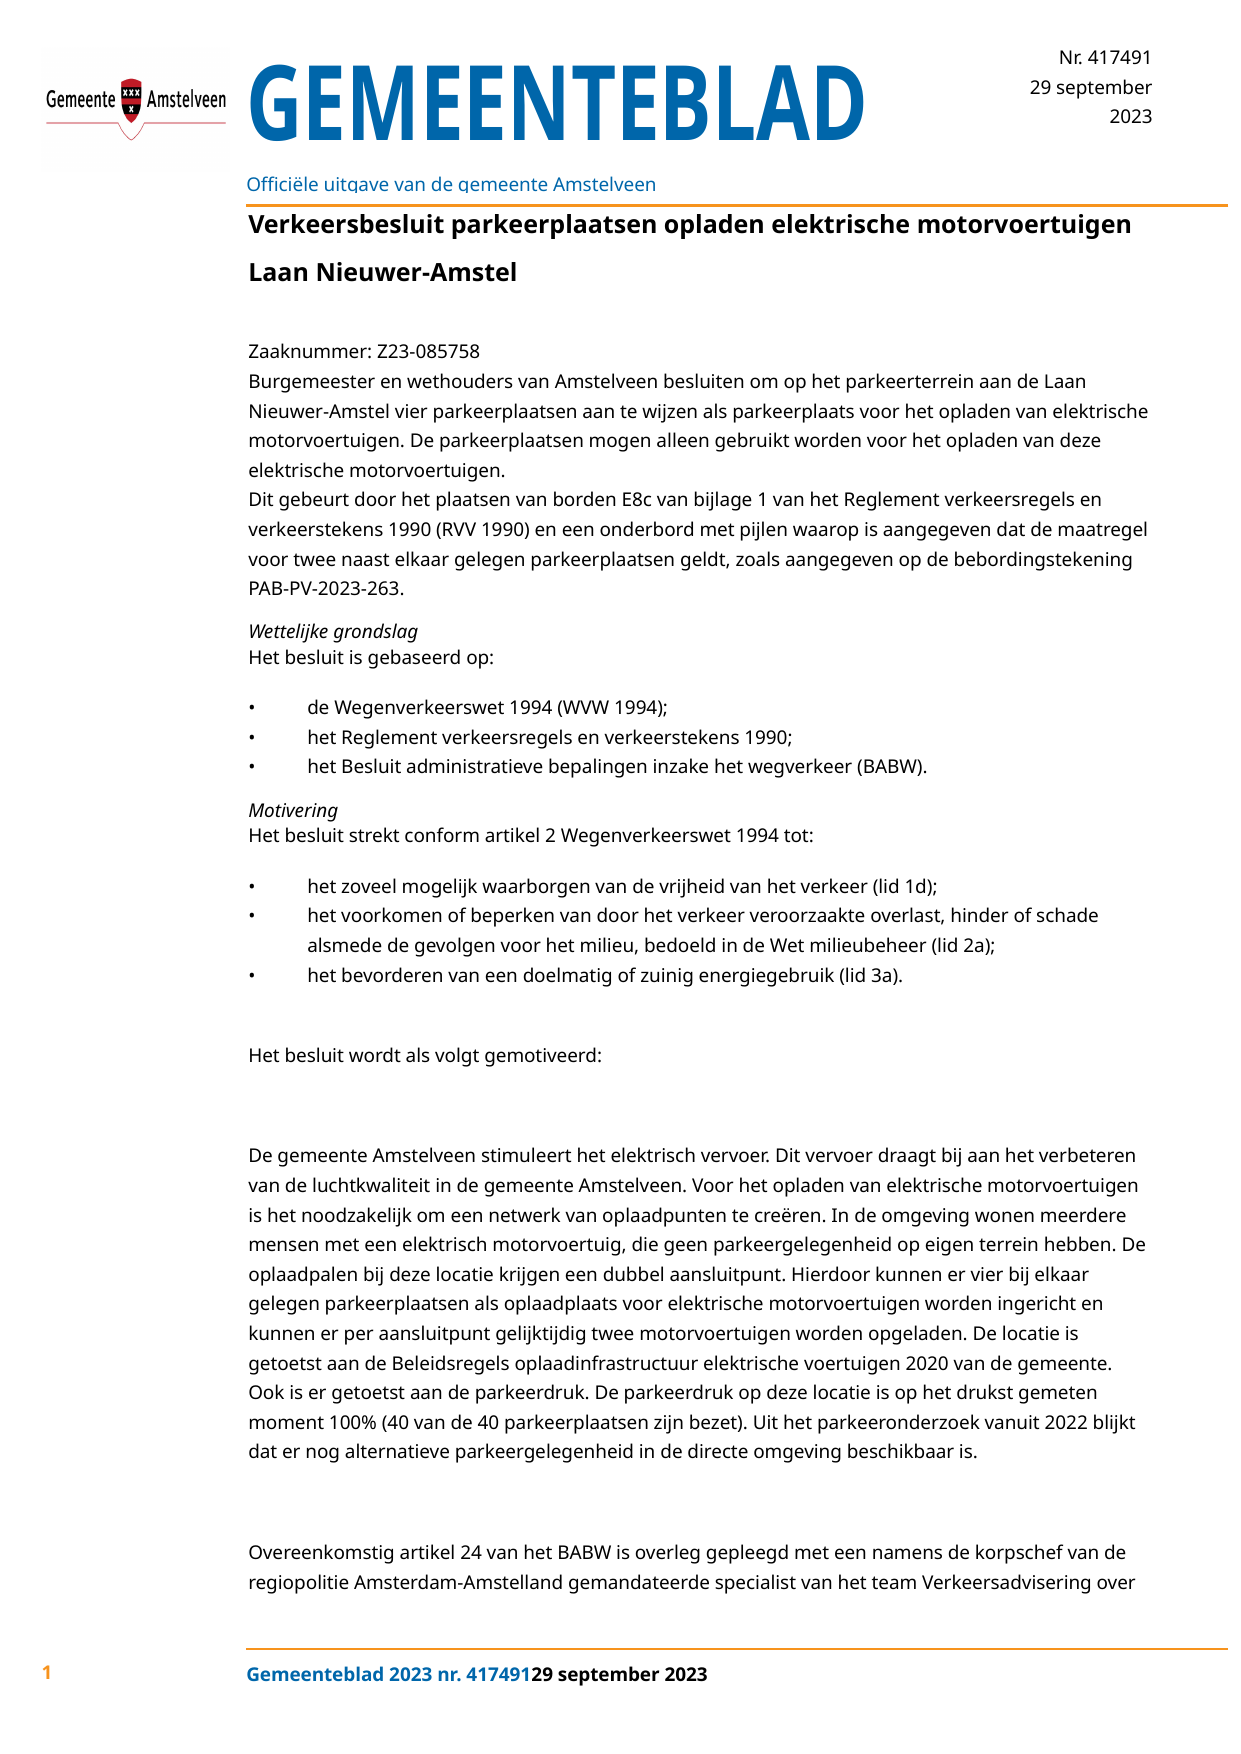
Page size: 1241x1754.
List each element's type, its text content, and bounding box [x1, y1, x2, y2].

list het zoveel mogelijk waarborgen van de vrijheid van het verkeer (lid 1d); [248, 873, 1152, 899]
text Overeenkomstig artikel 24 van het BABW is overleg gepleegd met een namens de korpschef van de regiopolitie Amsterdam-Amstelland gemandateerde specialist van het team Verkeersadvisering over [248, 1539, 1152, 1594]
text Het besluit strekt conform artikel 2 Wegenverkeerswet 1994 tot: [248, 823, 1152, 848]
list het Reglement verkeersregels en verkeerstekens 1990; [248, 724, 1152, 750]
list de Wegenverkeerswet 1994 (WVW 1994); [248, 694, 1152, 720]
text Verkeersbesluit parkeerplaatsen opladen elektrische motorvoertuigen Laan Nieuwer-Amstel [248, 207, 1152, 288]
text De gemeente Amstelveen stimuleert het elektrisch vervoer. Dit vervoer draagt bij aan het verbeteren van de luchtkwaliteit in de gemeente Amstelveen. Voor het opladen van elektrische motorvoertuigen is het noodzakelijk om een netwerk van oplaadpunten te creëren. In de omgeving wonen meerdere mensen met een elektrisch motorvoertuig, die geen parkeergelegenheid op eigen terrein hebben. De oplaadpalen bij deze locatie krijgen een dubbel aansluitpunt. Hierdoor kunnen er vier bij elkaar gelegen parkeerplaatsen als oplaadplaats voor elektrische motorvoertuigen worden ingericht en kunnen er per aansluitpunt gelijktijdig twee motorvoertuigen worden opgeladen. De locatie is getoetst aan de Beleidsregels oplaadinfrastructuur elektrische voertuigen 2020 van de gemeente. Ook is er getoetst aan de parkeerdruk. De parkeerdruk op deze locatie is op het drukst gemeten moment 100% (40 van de 40 parkeerplaatsen zijn bezet). Uit het parkeeronderzoek vanuit 2022 blijkt dat er nog alternatieve parkeergelegenheid in de directe omgeving beschikbaar is. [248, 1143, 1152, 1464]
list het voorkomen of beperken van door het verkeer veroorzaakte overlast, hinder of schade alsmede de gevolgen voor het milieu, bedoeld in de Wet milieubeheer (lid 2a); [248, 903, 1152, 958]
text Motivering [248, 797, 1152, 823]
text Het besluit is gebaseerd op: [248, 644, 1152, 670]
picture [41, 47, 231, 172]
text Dit gebeurt door het plaatsen van borden E8c van bijlage 1 van het Reglement verkeersregels en verkeerstekens 1990 (RVV 1990) en een onderbord met pijlen waarop is aangegeven dat de maatregel voor twee naast elkaar gelegen parkeerplaatsen geldt, zoals aangegeven op de bebordingstekening PAB-PV-2023-263. [248, 487, 1152, 601]
text Wettelijke grondslag [248, 618, 1152, 644]
text Het besluit wordt als volgt gemotiveerd: [248, 1042, 1152, 1067]
text Burgemeester en wethouders van Amstelveen besluiten om op het parkeerterrein aan de Laan Nieuwer-Amstel vier parkeerplaatsen aan te wijzen als parkeerplaats voor het opladen van elektrische motorvoertuigen. De parkeerplaatsen mogen alleen gebruikt worden voor het opladen van deze elektrische motorvoertuigen. [248, 368, 1152, 483]
text Zaaknummer: Z23-085758 [248, 339, 1152, 364]
list het Besluit administratieve bepalingen inzake het wegverkeer (BABW). [248, 754, 1152, 779]
list het bevorderen van een doelmatig of zuinig energiegebruik (lid 3a). [248, 962, 1152, 987]
